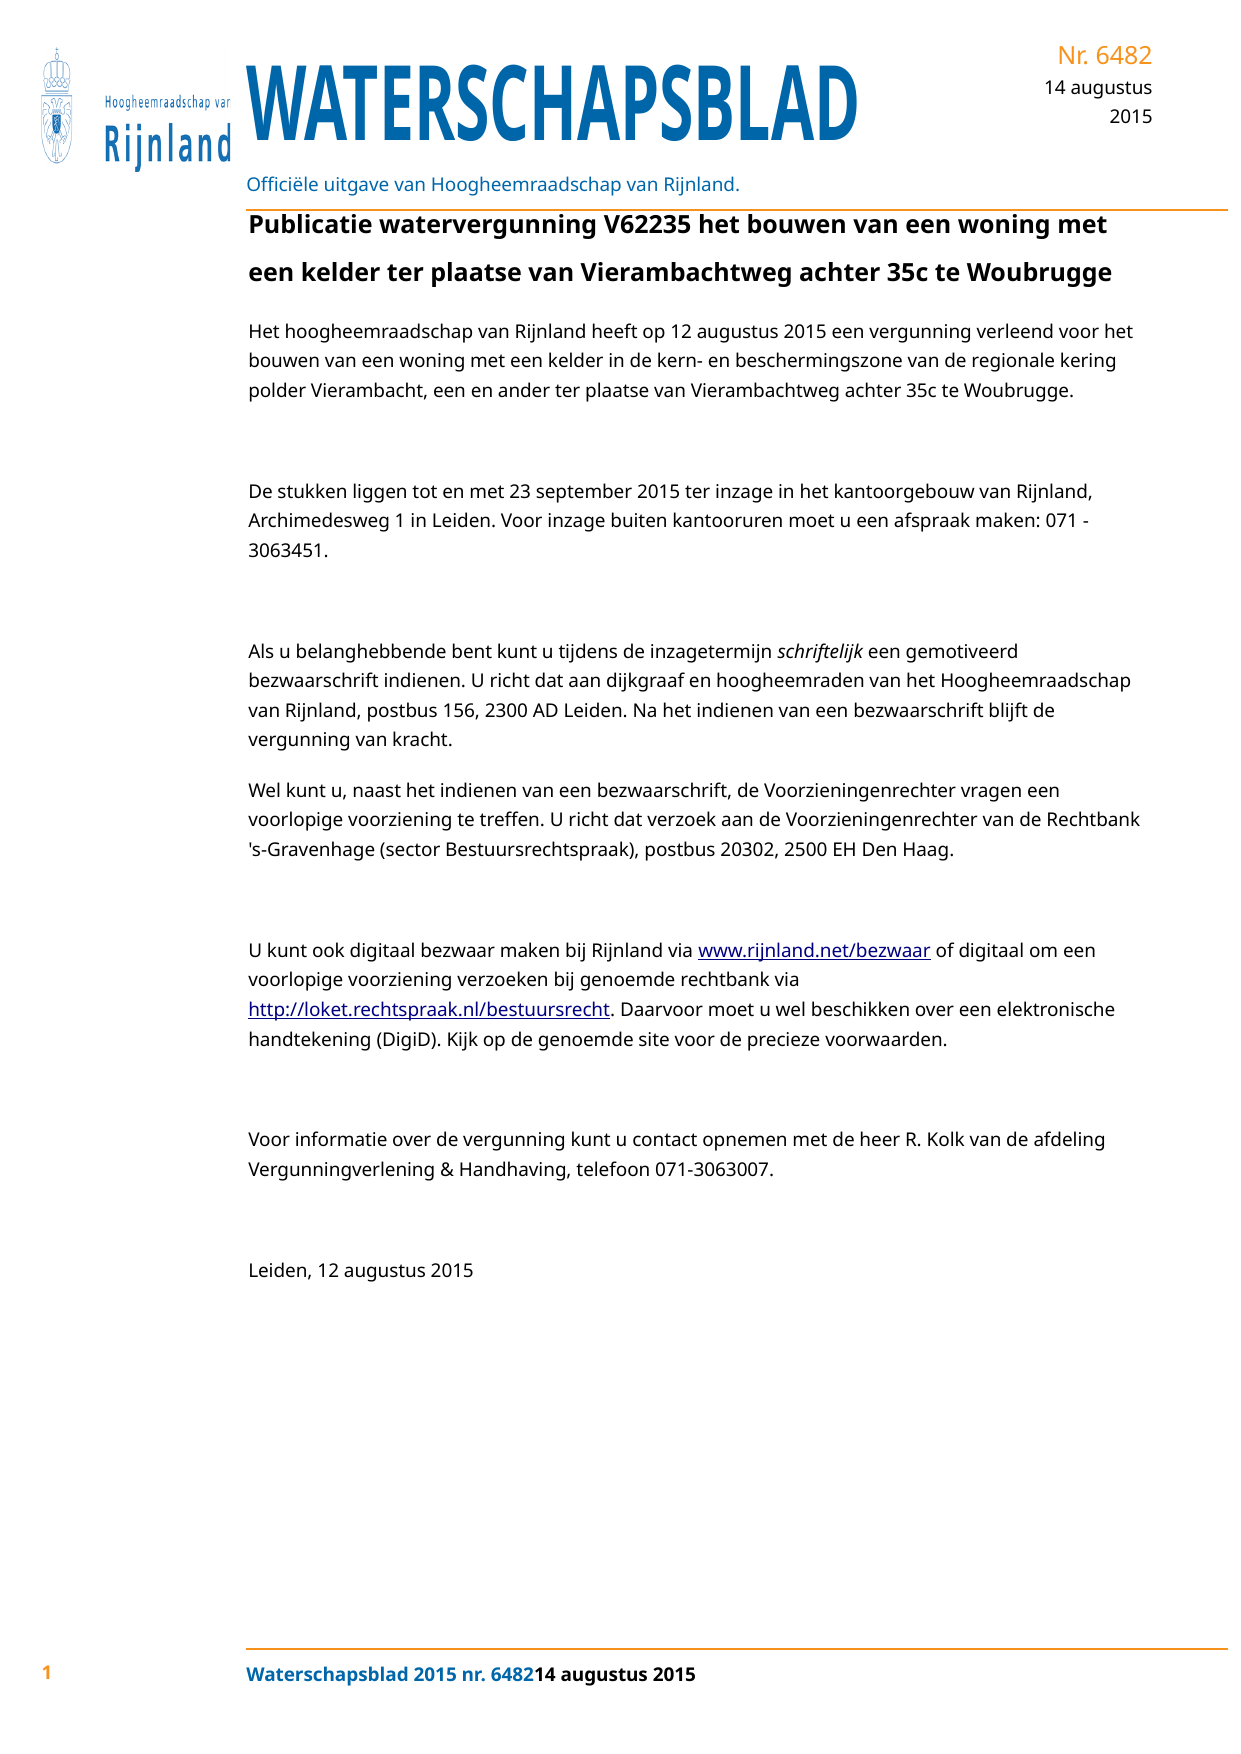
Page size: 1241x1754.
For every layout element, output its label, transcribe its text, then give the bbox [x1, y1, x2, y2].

text Als u belanghebbende bent kunt u tijdens de inzagetermijn schriftelijk een gemotiveerd bezwaarschrift indienen. U richt dat aan dijkgraaf en hoogheemraden van het Hoogheemraadschap van Rijnland, postbus 156, 2300 AD Leiden. Na het indienen van een bezwaarschrift blijft de vergunning van kracht. [248, 638, 1152, 752]
text Het hoogheemraadschap van Rijnland heeft op 12 augustus 2015 een vergunning verleend voor het bouwen van een woning met een kelder in de kern- en beschermingszone van de regionale kering polder Vierambacht, een en ander ter plaatse van Vierambachtweg achter 35c te Woubrugge. [248, 318, 1152, 403]
text U kunt ook digitaal bezwaar maken bij Rijnland via www.rijnland.net/bezwaar of digitaal om een voorlopige voorziening verzoeken bij genoemde rechtbank via http://loket.rechtspraak.nl/bestuursrecht. Daarvoor moet u wel beschikken over een elektronische handtekening (DigiD). Kijk op de genoemde site voor de precieze voorwaarden. [248, 937, 1152, 1052]
text Leiden, 12 augustus 2015 [248, 1257, 1152, 1283]
text Publicatie watervergunning V62235 het bouwen van een woning met een kelder ter plaatse van Vierambachtweg achter 35c te Woubrugge [248, 211, 1152, 288]
text Voor informatie over de vergunning kunt u contact opnemen met de heer R. Kolk van de afdeling Vergunningverlening & Handhaving, telefoon 071-3063007. [248, 1127, 1152, 1182]
text Wel kunt u, naast het indienen van een bezwaarschrift, de Voorzieningenrechter vragen een voorlopige voorziening te treffen. U richt dat verzoek aan de Voorzieningenrechter van de Rechtbank 's-Gravenhage (sector Bestuursrechtspraak), postbus 20302, 2500 EH Den Haag. [248, 777, 1152, 862]
text De stukken liggen tot en met 23 september 2015 ter inzage in het kantoorgebouw van Rijnland, Archimedesweg 1 in Leiden. Voor inzage buiten kantooruren moet u een afspraak maken: 071 - 3063451. [248, 478, 1152, 563]
picture [41, 47, 231, 172]
